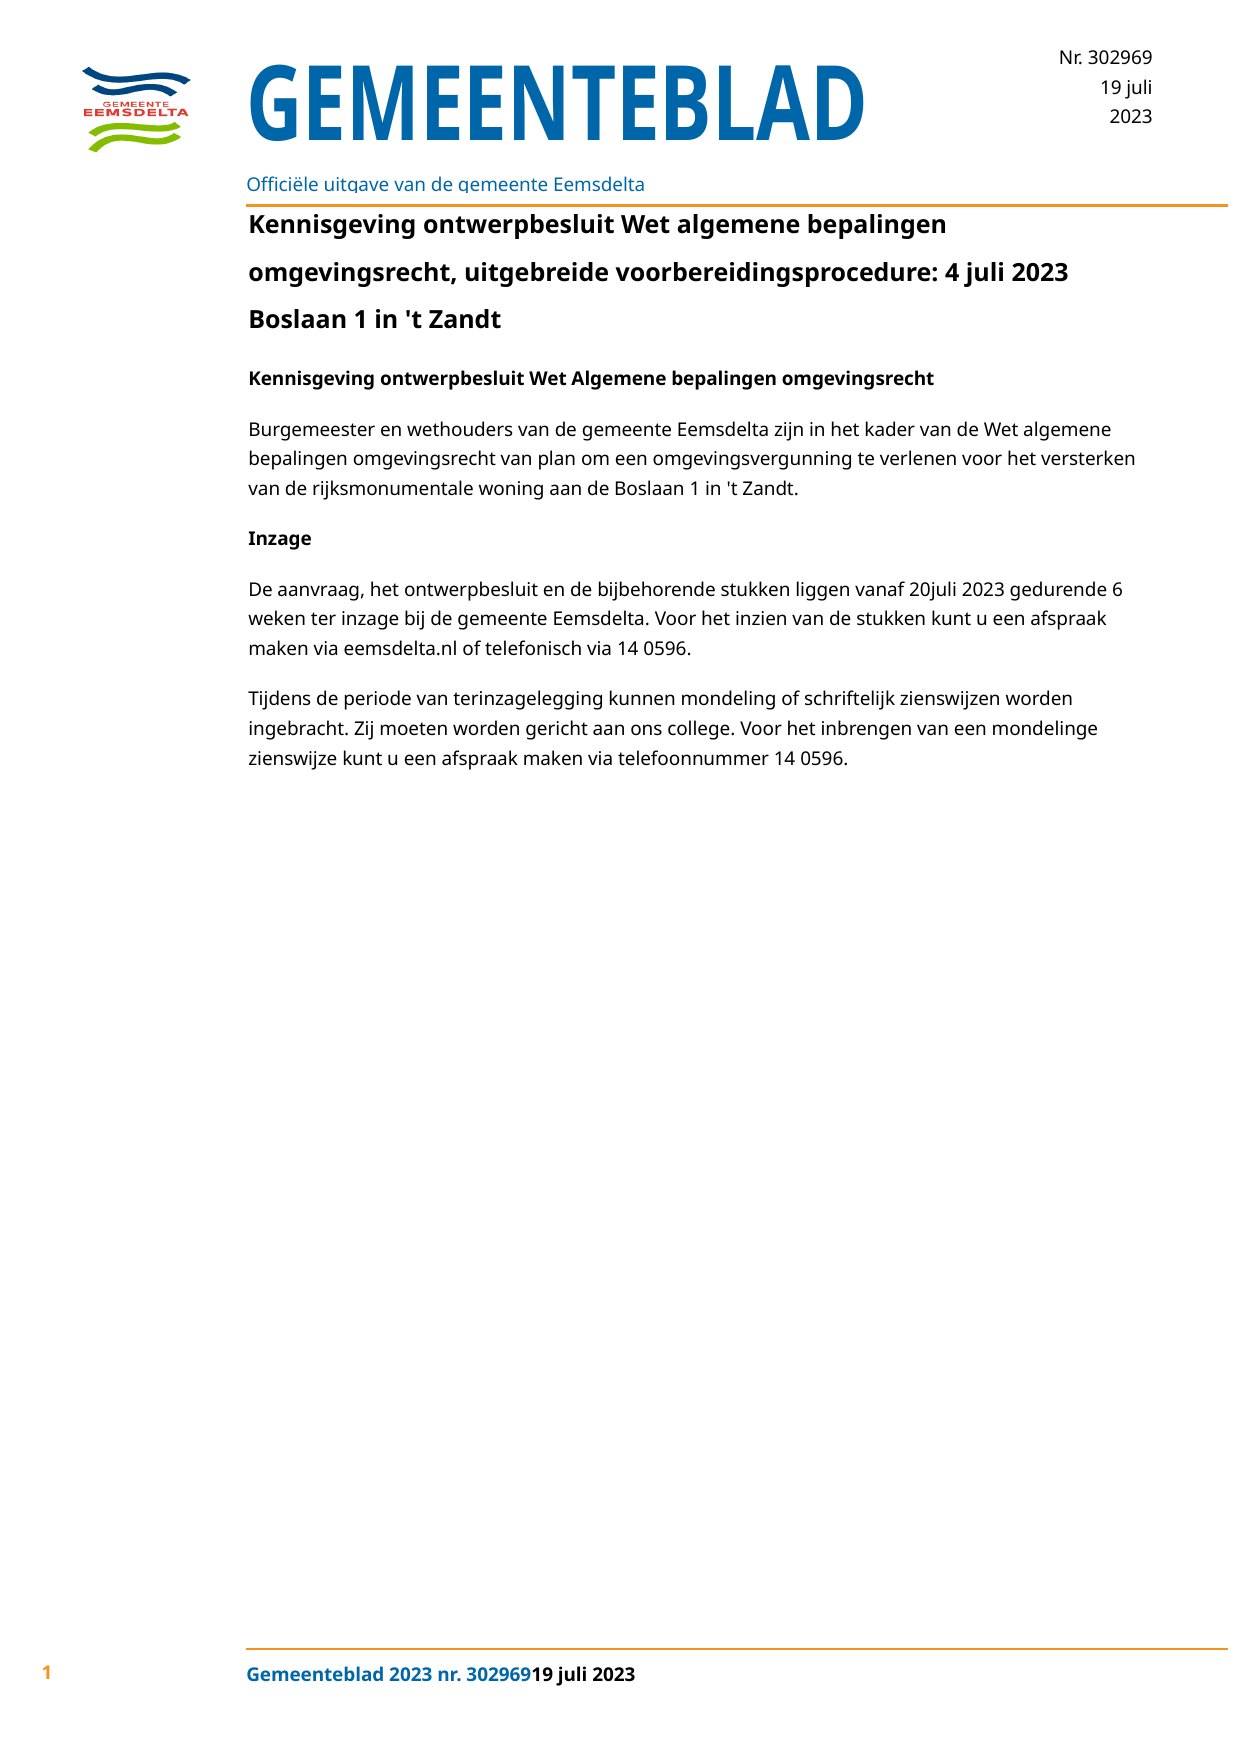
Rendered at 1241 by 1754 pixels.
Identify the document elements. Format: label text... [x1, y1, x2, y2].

text Inzage [248, 526, 1152, 551]
text Burgemeester en wethouders van de gemeente Eemsdelta zijn in het kader van de Wet algemene bepalingen omgevingsrecht van plan om een omgevingsvergunning te verlenen voor het versterken van de rijksmonumentale woning aan de Boslaan 1 in 't Zandt. [248, 416, 1152, 501]
text Kennisgeving ontwerpbesluit Wet Algemene bepalingen omgevingsrecht [248, 366, 1152, 391]
text Kennisgeving ontwerpbesluit Wet algemene bepalingen omgevingsrecht, uitgebreide voorbereidingsprocedure: 4 juli 2023 Boslaan 1 in 't Zandt [248, 207, 1152, 336]
picture [41, 47, 231, 172]
text De aanvraag, het ontwerpbesluit en de bijbehorende stukken liggen vanaf 20juli 2023 gedurende 6 weken ter inzage bij de gemeente Eemsdelta. Voor het inzien van de stukken kunt u een afspraak maken via eemsdelta.nl of telefonisch via 14 0596. [248, 576, 1152, 661]
text Tijdens de periode van terinzagelegging kunnen mondeling of schriftelijk zienswijzen worden ingebracht. Zij moeten worden gericht aan ons college. Voor het inbrengen van een mondelinge zienswijze kunt u een afspraak maken via telefoonnummer 14 0596. [248, 686, 1152, 770]
